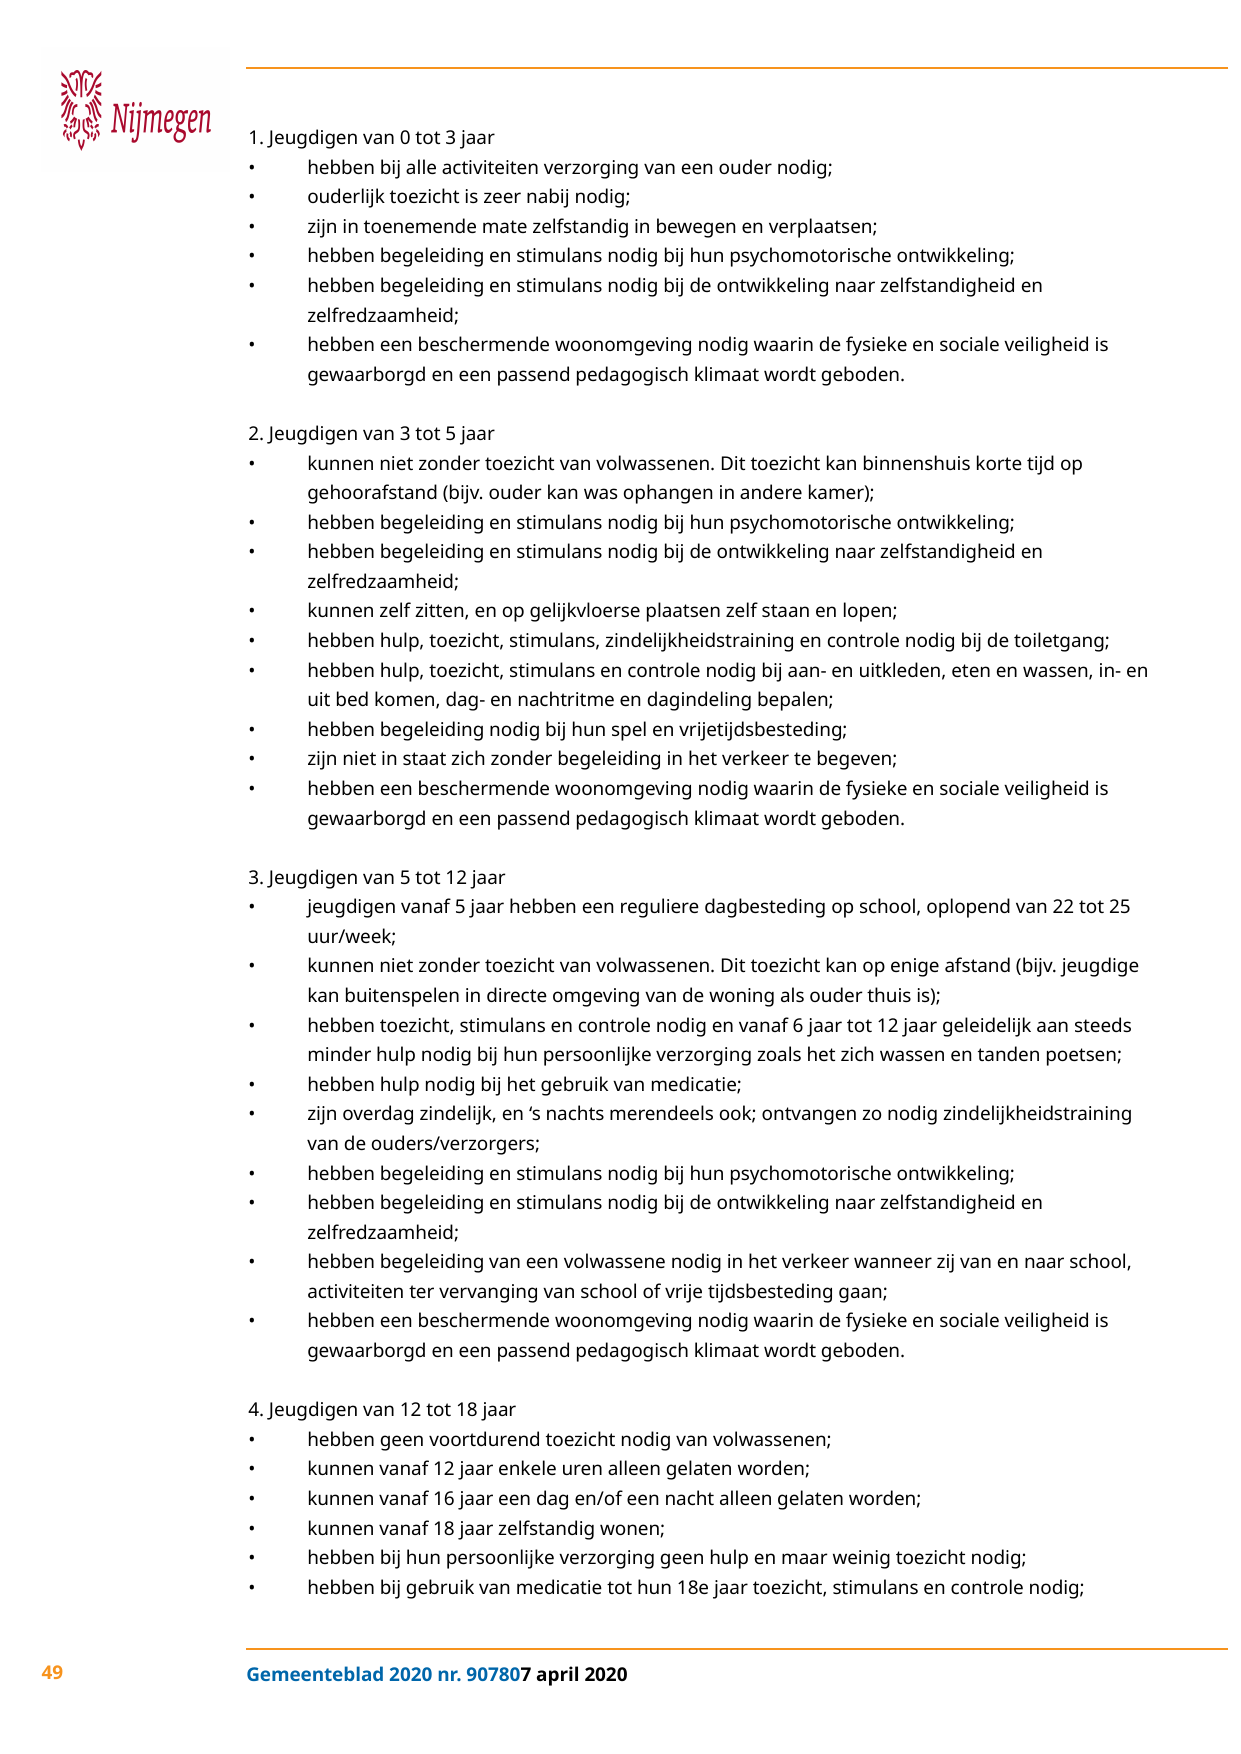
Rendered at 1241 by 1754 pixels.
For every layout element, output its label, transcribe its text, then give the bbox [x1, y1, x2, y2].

list zijn in toenemende mate zelfstandig in bewegen en verplaatsen; [248, 213, 1152, 239]
list zijn niet in staat zich zonder begeleiding in het verkeer te begeven; [248, 746, 1152, 771]
list hebben bij hun persoonlijke verzorging geen hulp en maar weinig toezicht nodig; [248, 1544, 1152, 1570]
list hebben een beschermende woonomgeving nodig waarin de fysieke en sociale veiligheid is gewaarborgd en een passend pedagogisch klimaat wordt geboden. [248, 775, 1152, 831]
list hebben begeleiding en stimulans nodig bij de ontwikkeling naar zelfstandigheid en zelfredzaamheid; [248, 1189, 1152, 1245]
list kunnen niet zonder toezicht van volwassenen. Dit toezicht kan binnenshuis korte tijd op gehoorafstand (bijv. ouder kan was ophangen in andere kamer); [248, 450, 1152, 505]
text 1. Jeugdigen van 0 tot 3 jaar [248, 124, 1152, 150]
list hebben begeleiding nodig bij hun spel en vrijetijdsbesteding; [248, 716, 1152, 742]
list hebben hulp, toezicht, stimulans en controle nodig bij aan- en uitkleden, eten en wassen, in- en uit bed komen, dag- en nachtritme en dagindeling bepalen; [248, 657, 1152, 712]
picture [41, 47, 231, 172]
list hebben begeleiding en stimulans nodig bij hun psychomotorische ontwikkeling; [248, 509, 1152, 535]
list hebben begeleiding en stimulans nodig bij de ontwikkeling naar zelfstandigheid en zelfredzaamheid; [248, 538, 1152, 594]
list jeugdigen vanaf 5 jaar hebben een reguliere dagbesteding op school, oplopend van 22 tot 25 uur/week; [248, 893, 1152, 949]
text 4. Jeugdigen van 12 tot 18 jaar [248, 1396, 1152, 1422]
list hebben een beschermende woonomgeving nodig waarin de fysieke en sociale veiligheid is gewaarborgd en een passend pedagogisch klimaat wordt geboden. [248, 1308, 1152, 1363]
list hebben bij alle activiteiten verzorging van een ouder nodig; [248, 154, 1152, 180]
text 2. Jeugdigen van 3 tot 5 jaar [248, 420, 1152, 446]
list hebben bij gebruik van medicatie tot hun 18e jaar toezicht, stimulans en controle nodig; [248, 1574, 1152, 1600]
list hebben hulp, toezicht, stimulans, zindelijkheidstraining en controle nodig bij de toiletgang; [248, 627, 1152, 653]
list kunnen zelf zitten, en op gelijkvloerse plaatsen zelf staan en lopen; [248, 598, 1152, 623]
list ouderlijk toezicht is zeer nabij nodig; [248, 183, 1152, 209]
list hebben toezicht, stimulans en controle nodig en vanaf 6 jaar tot 12 jaar geleidelijk aan steeds minder hulp nodig bij hun persoonlijke verzorging zoals het zich wassen en tanden poetsen; [248, 1012, 1152, 1067]
list hebben geen voortdurend toezicht nodig van volwassenen; [248, 1426, 1152, 1452]
list kunnen niet zonder toezicht van volwassenen. Dit toezicht kan op enige afstand (bijv. jeugdige kan buitenspelen in directe omgeving van de woning als ouder thuis is); [248, 953, 1152, 1008]
list kunnen vanaf 16 jaar een dag en/of een nacht alleen gelaten worden; [248, 1485, 1152, 1511]
list hebben begeleiding en stimulans nodig bij de ontwikkeling naar zelfstandigheid en zelfredzaamheid; [248, 272, 1152, 328]
text 3. Jeugdigen van 5 tot 12 jaar [248, 864, 1152, 890]
list zijn overdag zindelijk, en ‘s nachts merendeels ook; ontvangen zo nodig zindelijkheidstraining van de ouders/verzorgers; [248, 1101, 1152, 1156]
list kunnen vanaf 12 jaar enkele uren alleen gelaten worden; [248, 1456, 1152, 1481]
list hebben hulp nodig bij het gebruik van medicatie; [248, 1071, 1152, 1097]
list hebben begeleiding en stimulans nodig bij hun psychomotorische ontwikkeling; [248, 243, 1152, 268]
list hebben begeleiding van een volwassene nodig in het verkeer wanneer zij van en naar school, activiteiten ter vervanging van school of vrije tijdsbesteding gaan; [248, 1248, 1152, 1304]
list hebben een beschermende woonomgeving nodig waarin de fysieke en sociale veiligheid is gewaarborgd en een passend pedagogisch klimaat wordt geboden. [248, 331, 1152, 387]
list kunnen vanaf 18 jaar zelfstandig wonen; [248, 1515, 1152, 1541]
list hebben begeleiding en stimulans nodig bij hun psychomotorische ontwikkeling; [248, 1160, 1152, 1186]
